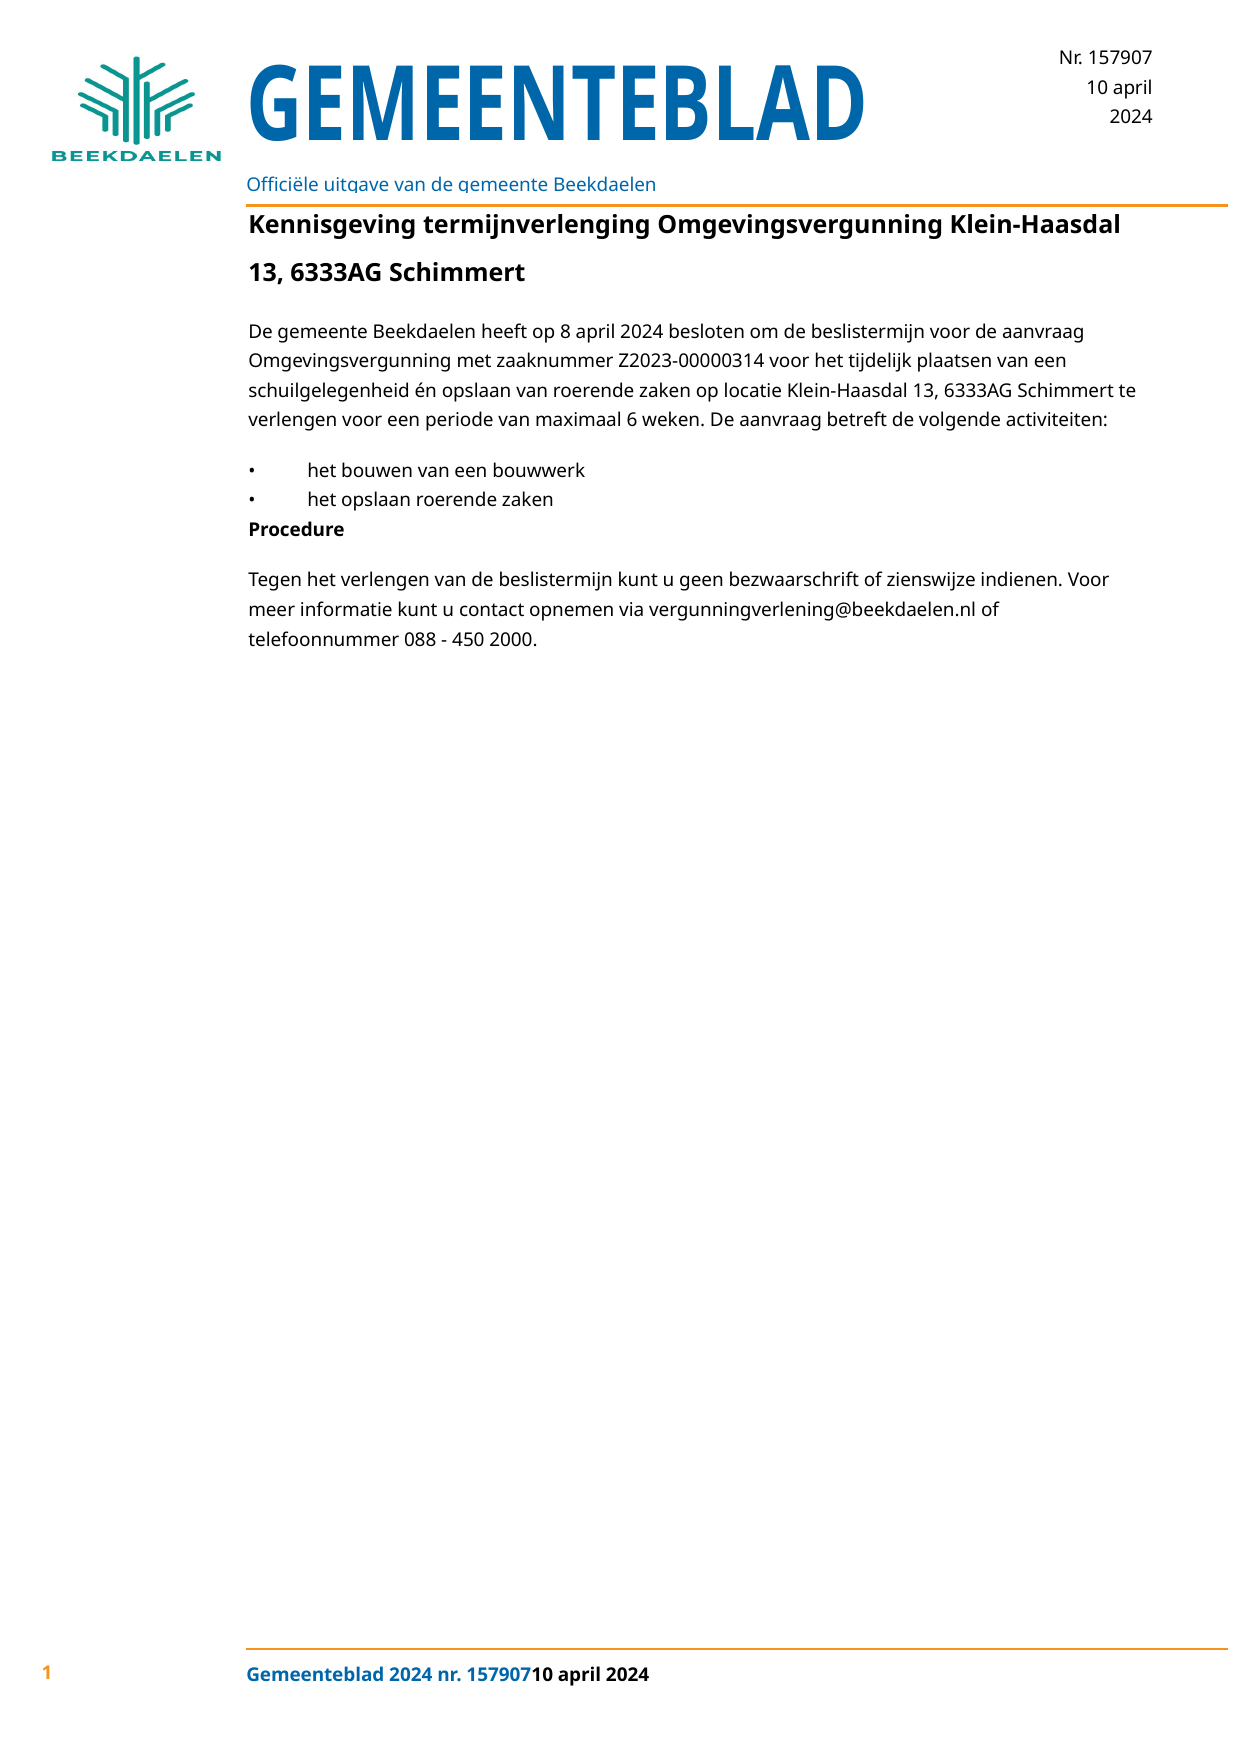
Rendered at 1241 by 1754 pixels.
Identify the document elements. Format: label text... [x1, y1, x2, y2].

picture [41, 47, 231, 172]
text Procedure [248, 516, 1152, 542]
text Tegen het verlengen van de beslistermijn kunt u geen bezwaarschrift of zienswijze indienen. Voor meer informatie kunt u contact opnemen via vergunningverlening@beekdaelen.nl of telefoonnummer 088 - 450 2000. [248, 567, 1152, 652]
text Kennisgeving termijnverlenging Omgevingsvergunning Klein-Haasdal 13, 6333AG Schimmert [248, 207, 1152, 288]
list het opslaan roerende zaken [248, 487, 1152, 512]
text De gemeente Beekdaelen heeft op 8 april 2024 besloten om de beslistermijn voor de aanvraag Omgevingsvergunning met zaaknummer Z2023-00000314 voor het tijdelijk plaatsen van een schuilgelegenheid én opslaan van roerende zaken op locatie Klein-Haasdal 13, 6333AG Schimmert te verlengen voor een periode van maximaal 6 weken. De aanvraag betreft de volgende activiteiten: [248, 318, 1152, 432]
list het bouwen van een bouwwerk [248, 457, 1152, 483]
